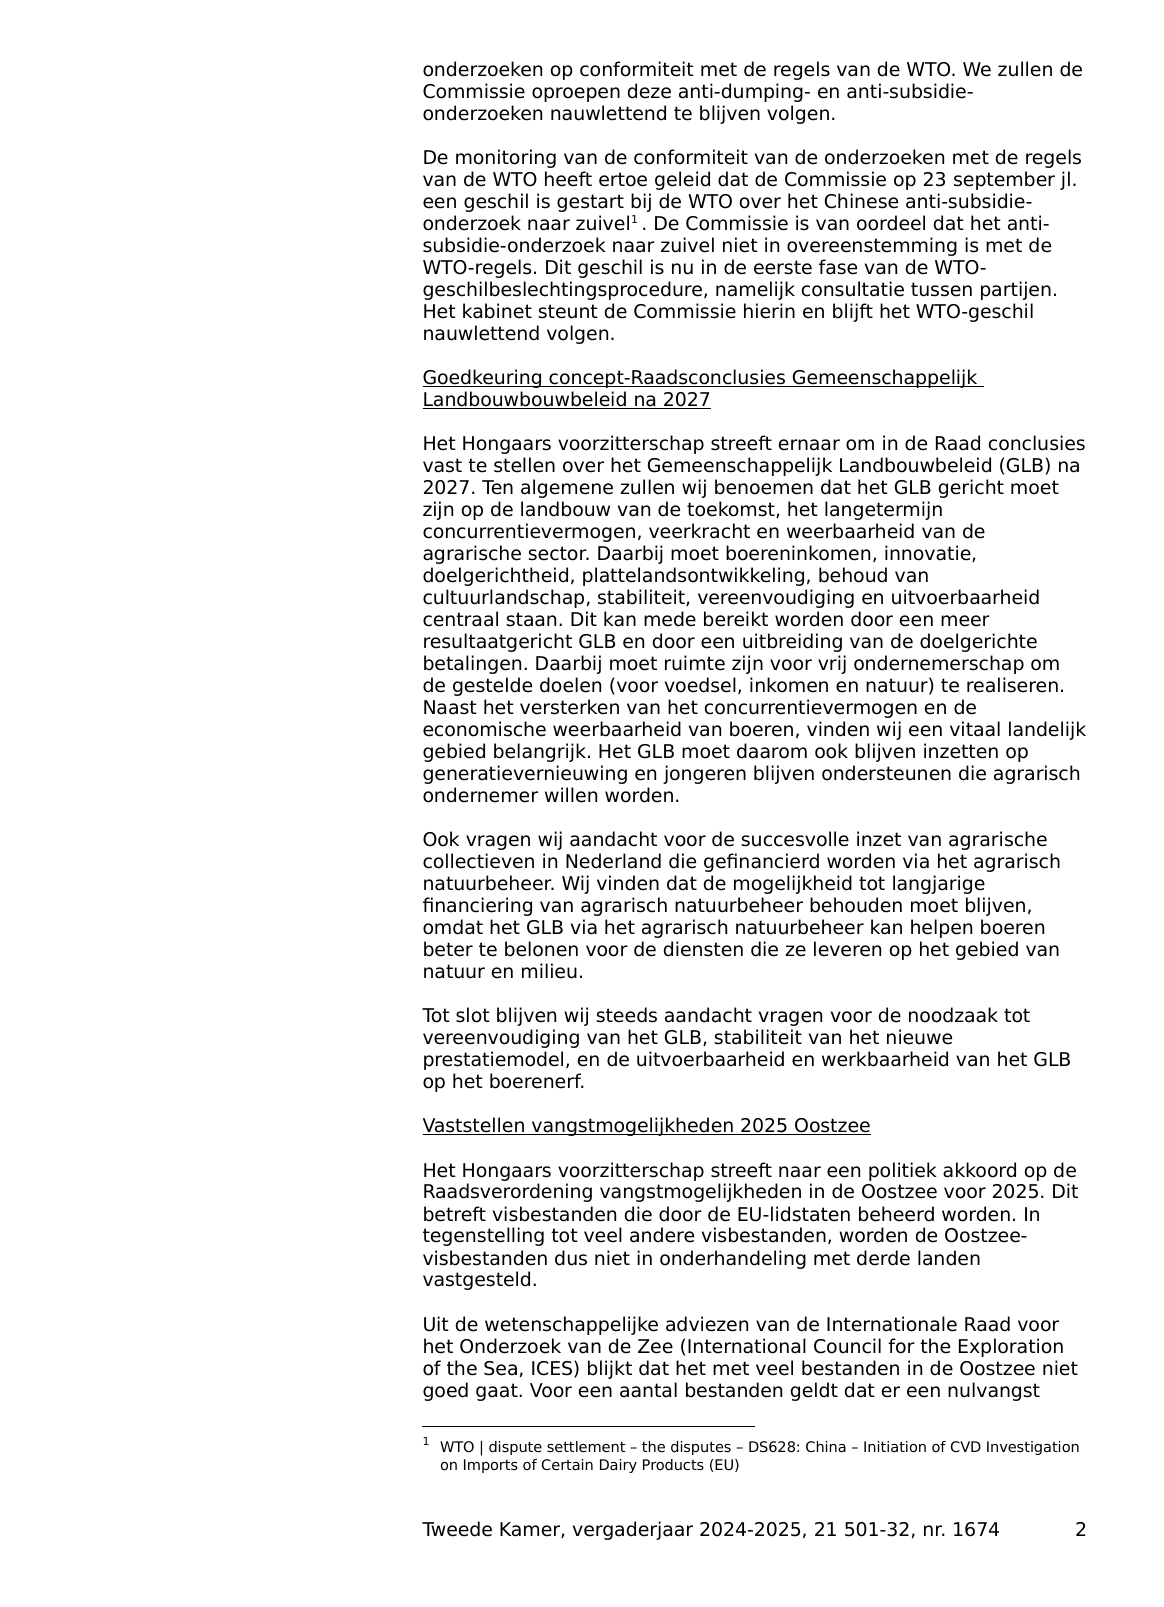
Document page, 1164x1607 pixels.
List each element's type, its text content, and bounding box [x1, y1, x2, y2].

text De monitoring van de conformiteit van de onderzoeken met de regels van de WTO heeft ertoe geleid dat de Commissie op 23 september jl. een geschil is gestart bij de WTO over het Chinese anti-subsidie-onderzoek naar zuivel. De Commissie is van oordeel dat het anti-subsidie-onderzoek naar zuivel niet in overeenstemming is met de WTO-regels. Dit geschil is nu in de eerste fase van de WTO-geschilbeslechtingsprocedure, namelijk consultatie tussen partijen. Het kabinet steunt de Commissie hierin en blijft het WTO-geschil nauwlettend volgen. [422, 147, 1087, 345]
text Het Hongaars voorzitterschap streeft ernaar om in de Raad conclusies vast te stellen over het Gemeenschappelijk Landbouwbeleid (GLB) na 2027. Ten algemene zullen wij benoemen dat het GLB gericht moet zijn op de landbouw van de toekomst, het langetermijn concurrentievermogen, veerkracht en weerbaarheid van de agrarische sector. Daarbij moet boereninkomen, innovatie, doelgerichtheid, plattelandsontwikkeling, behoud van cultuurlandschap, stabiliteit, vereenvoudiging en uitvoerbaarheid centraal staan. Dit kan mede bereikt worden door een meer resultaatgericht GLB en door een uitbreiding van de doelgerichte betalingen. Daarbij moet ruimte zijn voor vrij ondernemerschap om de gestelde doelen (voor voedsel, inkomen en natuur) te realiseren. Naast het versterken van het concurrentievermogen en de economische weerbaarheid van boeren, vinden wij een vitaal landelijk gebied belangrijk. Het GLB moet daarom ook blijven inzetten op generatievernieuwing en jongeren blijven ondersteunen die agrarisch ondernemer willen worden. [422, 433, 1087, 807]
text WTO | dispute settlement – the disputes – DS628: China – Initiation of CVD Investigation on Imports of Certain Dairy Products (EU) [422, 1435, 1087, 1474]
text Uit de wetenschappelijke adviezen van de Internationale Raad voor het Onderzoek van de Zee (International Council for the Exploration of the Sea, ICES) blijkt dat het met veel bestanden in de Oostzee niet goed gaat. Voor een aantal bestanden geldt dat er een nulvangst [422, 1313, 1087, 1401]
text onderzoeken op conformiteit met de regels van de WTO. We zullen de Commissie oproepen deze anti-dumping- en anti-subsidie-onderzoeken nauwlettend te blijven volgen. [422, 59, 1087, 125]
text Ook vragen wij aandacht voor de succesvolle inzet van agrarische collectieven in Nederland die gefinancierd worden via het agrarisch natuurbeheer. Wij vinden dat de mogelijkheid tot langjarige financiering van agrarisch natuurbeheer behouden moet blijven, omdat het GLB via het agrarisch natuurbeheer kan helpen boeren beter te belonen voor de diensten die ze leveren op het gebied van natuur en milieu. [422, 829, 1087, 983]
text Het Hongaars voorzitterschap streeft naar een politiek akkoord op de Raadsverordening vangstmogelijkheden in de Oostzee voor 2025. Dit betreft visbestanden die door de EU-lidstaten beheerd worden. In tegenstelling tot veel andere visbestanden, worden de Oostzee-visbestanden dus niet in onderhandeling met derde landen vastgesteld. [422, 1159, 1087, 1291]
text Tot slot blijven wij steeds aandacht vragen voor de noodzaak tot vereenvoudiging van het GLB, stabiliteit van het nieuwe prestatiemodel, en de uitvoerbaarheid en werkbaarheid van het GLB op het boerenerf. [422, 1005, 1087, 1093]
subtitle Goedkeuring concept-Raadsconclusies Gemeenschappelijk Landbouwbouwbeleid na 2027 [422, 367, 1087, 411]
subtitle Vaststellen vangstmogelijkheden 2025 Oostzee [422, 1115, 1087, 1137]
